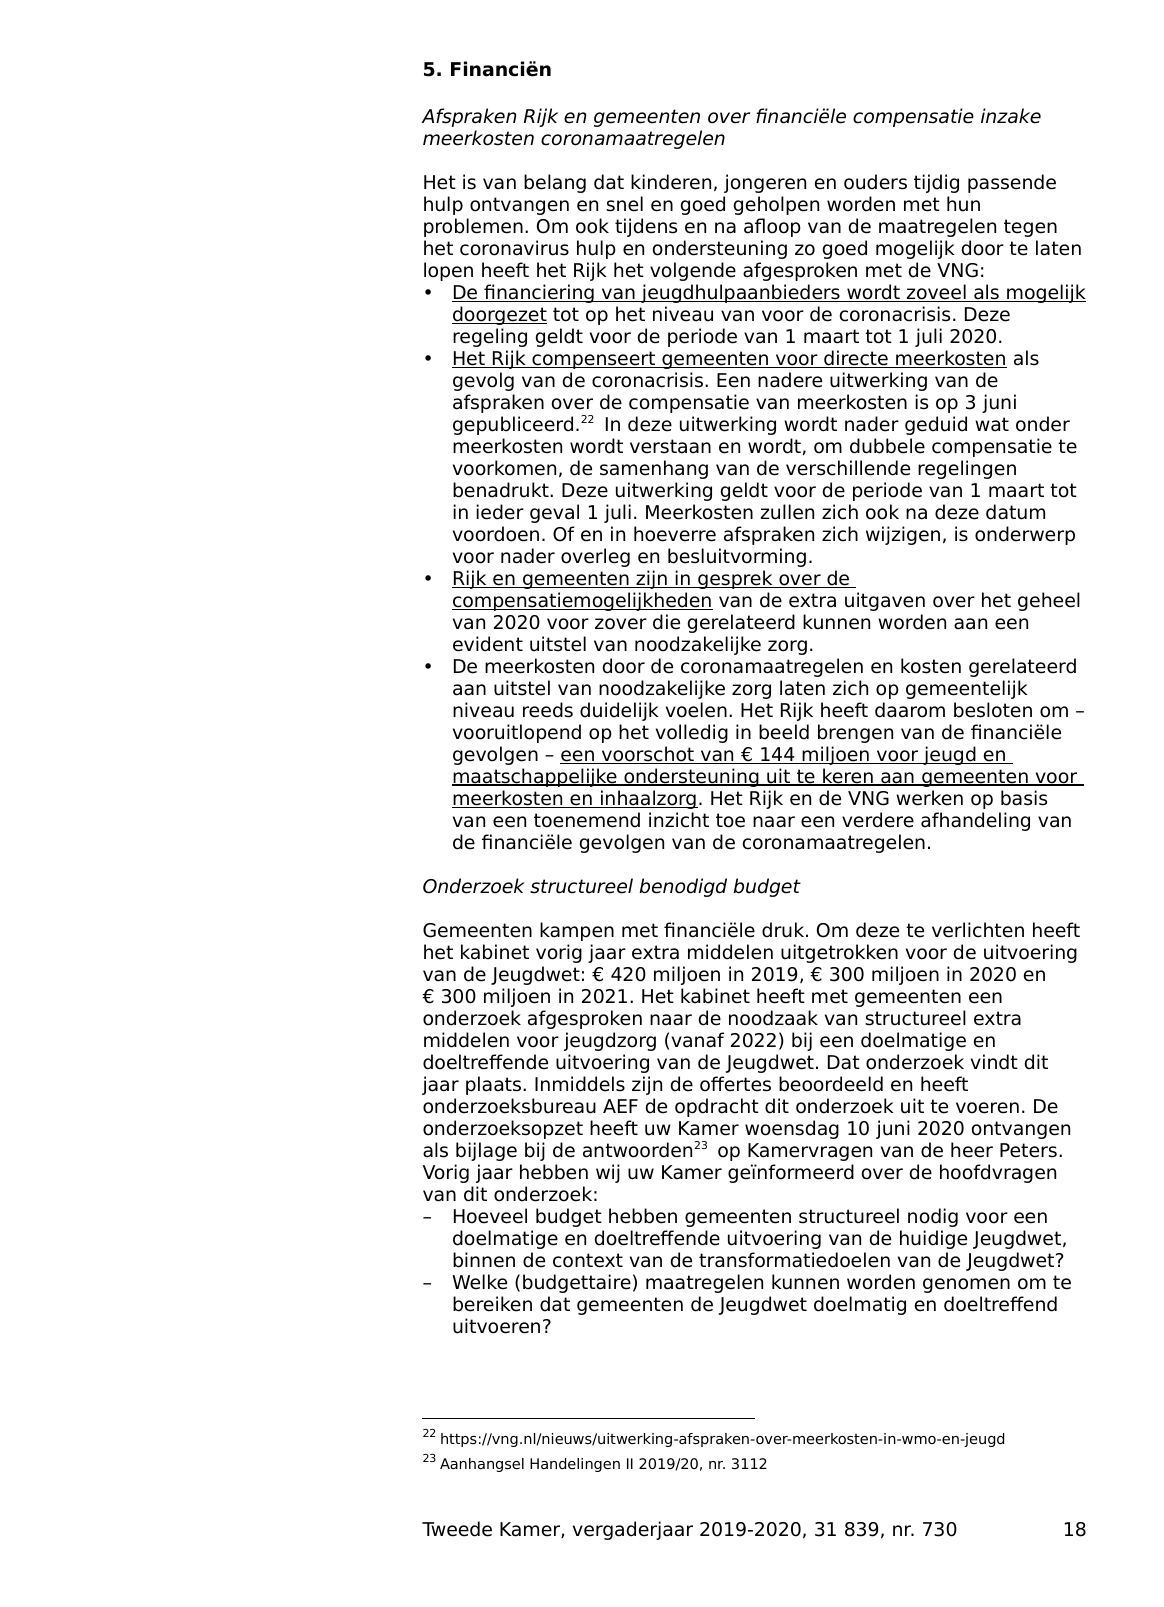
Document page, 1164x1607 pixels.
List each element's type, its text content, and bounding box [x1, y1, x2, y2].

subtitle Afspraken Rijk en gemeenten over financiële compensatie inzake meerkosten coronamaatregelen [422, 106, 1087, 150]
text – Hoeveel budget hebben gemeenten structureel nodig voor een doelmatige en doeltreffende uitvoering van de huidige Jeugdwet, binnen de context van de transformatiedoelen van de Jeugdwet? [422, 1206, 1087, 1272]
text Gemeenten kampen met financiële druk. Om deze te verlichten heeft het kabinet vorig jaar extra middelen uitgetrokken voor de uitvoering van de Jeugdwet: € 420 miljoen in 2019, € 300 miljoen in 2020 en € 300 miljoen in 2021. Het kabinet heeft met gemeenten een onderzoek afgesproken naar de noodzaak van structureel extra middelen voor jeugdzorg (vanaf 2022) bij een doelmatige en doeltreffende uitvoering van de Jeugdwet. Dat onderzoek vindt dit jaar plaats. Inmiddels zijn de offertes beoordeeld en heeft onderzoeksbureau AEF de opdracht dit onderzoek uit te voeren. De onderzoeksopzet heeft uw Kamer woensdag 10 juni 2020 ontvangen als bijlage bij de antwoorden op Kamervragen van de heer Peters. Vorig jaar hebben wij uw Kamer geïnformeerd over de hoofdvragen van dit onderzoek: [422, 920, 1087, 1206]
text • Rijk en gemeenten zijn in gesprek over de compensatiemogelijkheden van de extra uitgaven over het geheel van 2020 voor zover die gerelateerd kunnen worden aan een evident uitstel van noodzakelijke zorg. [422, 568, 1087, 656]
subtitle Onderzoek structureel benodigd budget [422, 876, 1087, 898]
text Het is van belang dat kinderen, jongeren en ouders tijdig passende hulp ontvangen en snel en goed geholpen worden met hun problemen. Om ook tijdens en na afloop van de maatregelen tegen het coronavirus hulp en ondersteuning zo goed mogelijk door te laten lopen heeft het Rijk het volgende afgesproken met de VNG: [422, 172, 1087, 282]
text – Welke (budgettaire) maatregelen kunnen worden genomen om te bereiken dat gemeenten de Jeugdwet doelmatig en doeltreffend uitvoeren? [422, 1272, 1087, 1337]
text Aanhangsel Handelingen II 2019/20, nr. 3112 [422, 1452, 1087, 1474]
text • De meerkosten door de coronamaatregelen en kosten gerelateerd aan uitstel van noodzakelijke zorg laten zich op gemeentelijk niveau reeds duidelijk voelen. Het Rijk heeft daarom besloten om – vooruitlopend op het volledig in beeld brengen van de financiële gevolgen – een voorschot van € 144 miljoen voor jeugd en maatschappelijke ondersteuning uit te keren aan gemeenten voor meerkosten en inhaalzorg. Het Rijk en de VNG werken op basis van een toenemend inzicht toe naar een verdere afhandeling van de financiële gevolgen van de coronamaatregelen. [422, 656, 1087, 853]
text https://vng.nl/nieuws/uitwerking-afspraken-over-meerkosten-in-wmo-en-jeugd [422, 1427, 1087, 1449]
text • De financiering van jeugdhulpaanbieders wordt zoveel als mogelijk doorgezet tot op het niveau van voor de coronacrisis. Deze regeling geldt voor de periode van 1 maart tot 1 juli 2020. [422, 282, 1087, 348]
text • Het Rijk compenseert gemeenten voor directe meerkosten als gevolg van de coronacrisis. Een nadere uitwerking van de afspraken over de compensatie van meerkosten is op 3 juni gepubliceerd. In deze uitwerking wordt nader geduid wat onder meerkosten wordt verstaan en wordt, om dubbele compensatie te voorkomen, de samenhang van de verschillende regelingen benadrukt. Deze uitwerking geldt voor de periode van 1 maart tot in ieder geval 1 juli. Meerkosten zullen zich ook na deze datum voordoen. Of en in hoeverre afspraken zich wijzigen, is onderwerp voor nader overleg en besluitvorming. [422, 348, 1087, 568]
subtitle 5. Financiën [422, 59, 1087, 81]
